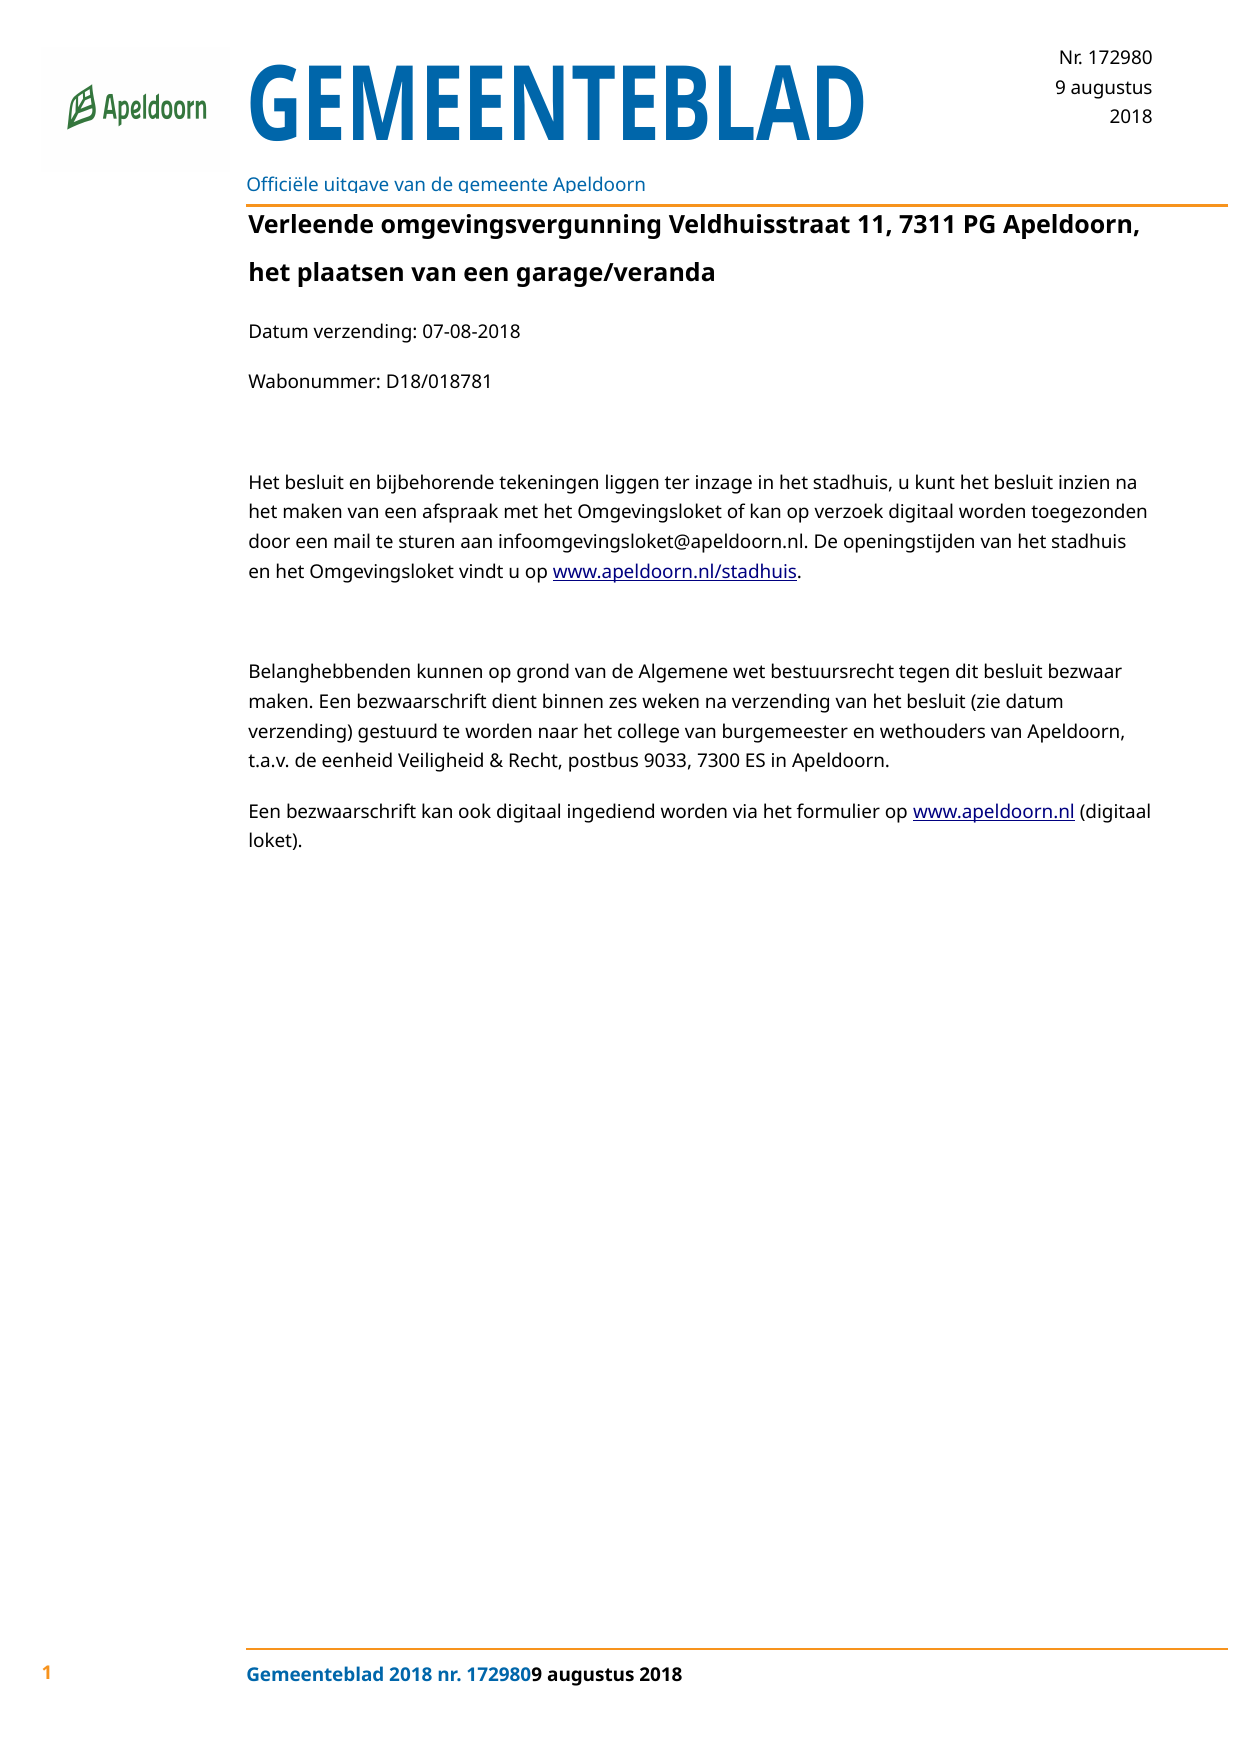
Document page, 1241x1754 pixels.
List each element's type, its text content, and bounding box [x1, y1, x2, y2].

text Een bezwaarschrift kan ook digitaal ingediend worden via het formulier op www.apeldoorn.nl (digitaal loket). [248, 798, 1152, 853]
text Verleende omgevingsvergunning Veldhuisstraat 11, 7311 PG Apeldoorn, het plaatsen van een garage/veranda [248, 207, 1152, 288]
text Belanghebbenden kunnen op grond van de Algemene wet bestuursrecht tegen dit besluit bezwaar maken. Een bezwaarschrift dient binnen zes weken na verzending van het besluit (zie datum verzending) gestuurd te worden naar het college van burgemeester en wethouders van Apeldoorn, t.a.v. de eenheid Veiligheid & Recht, postbus 9033, 7300 ES in Apeldoorn. [248, 659, 1152, 773]
text Datum verzending: 07-08-2018 [248, 318, 1152, 344]
picture [41, 47, 231, 172]
text Wabonummer: D18/018781 [248, 368, 1152, 394]
text Het besluit en bijbehorende tekeningen liggen ter inzage in het stadhuis, u kunt het besluit inzien na het maken van een afspraak met het Omgevingsloket of kan op verzoek digitaal worden toegezonden door een mail te sturen aan infoomgevingsloket@apeldoorn.nl. De openingstijden van het stadhuis en het Omgevingsloket vindt u op www.apeldoorn.nl/stadhuis. [248, 469, 1152, 584]
